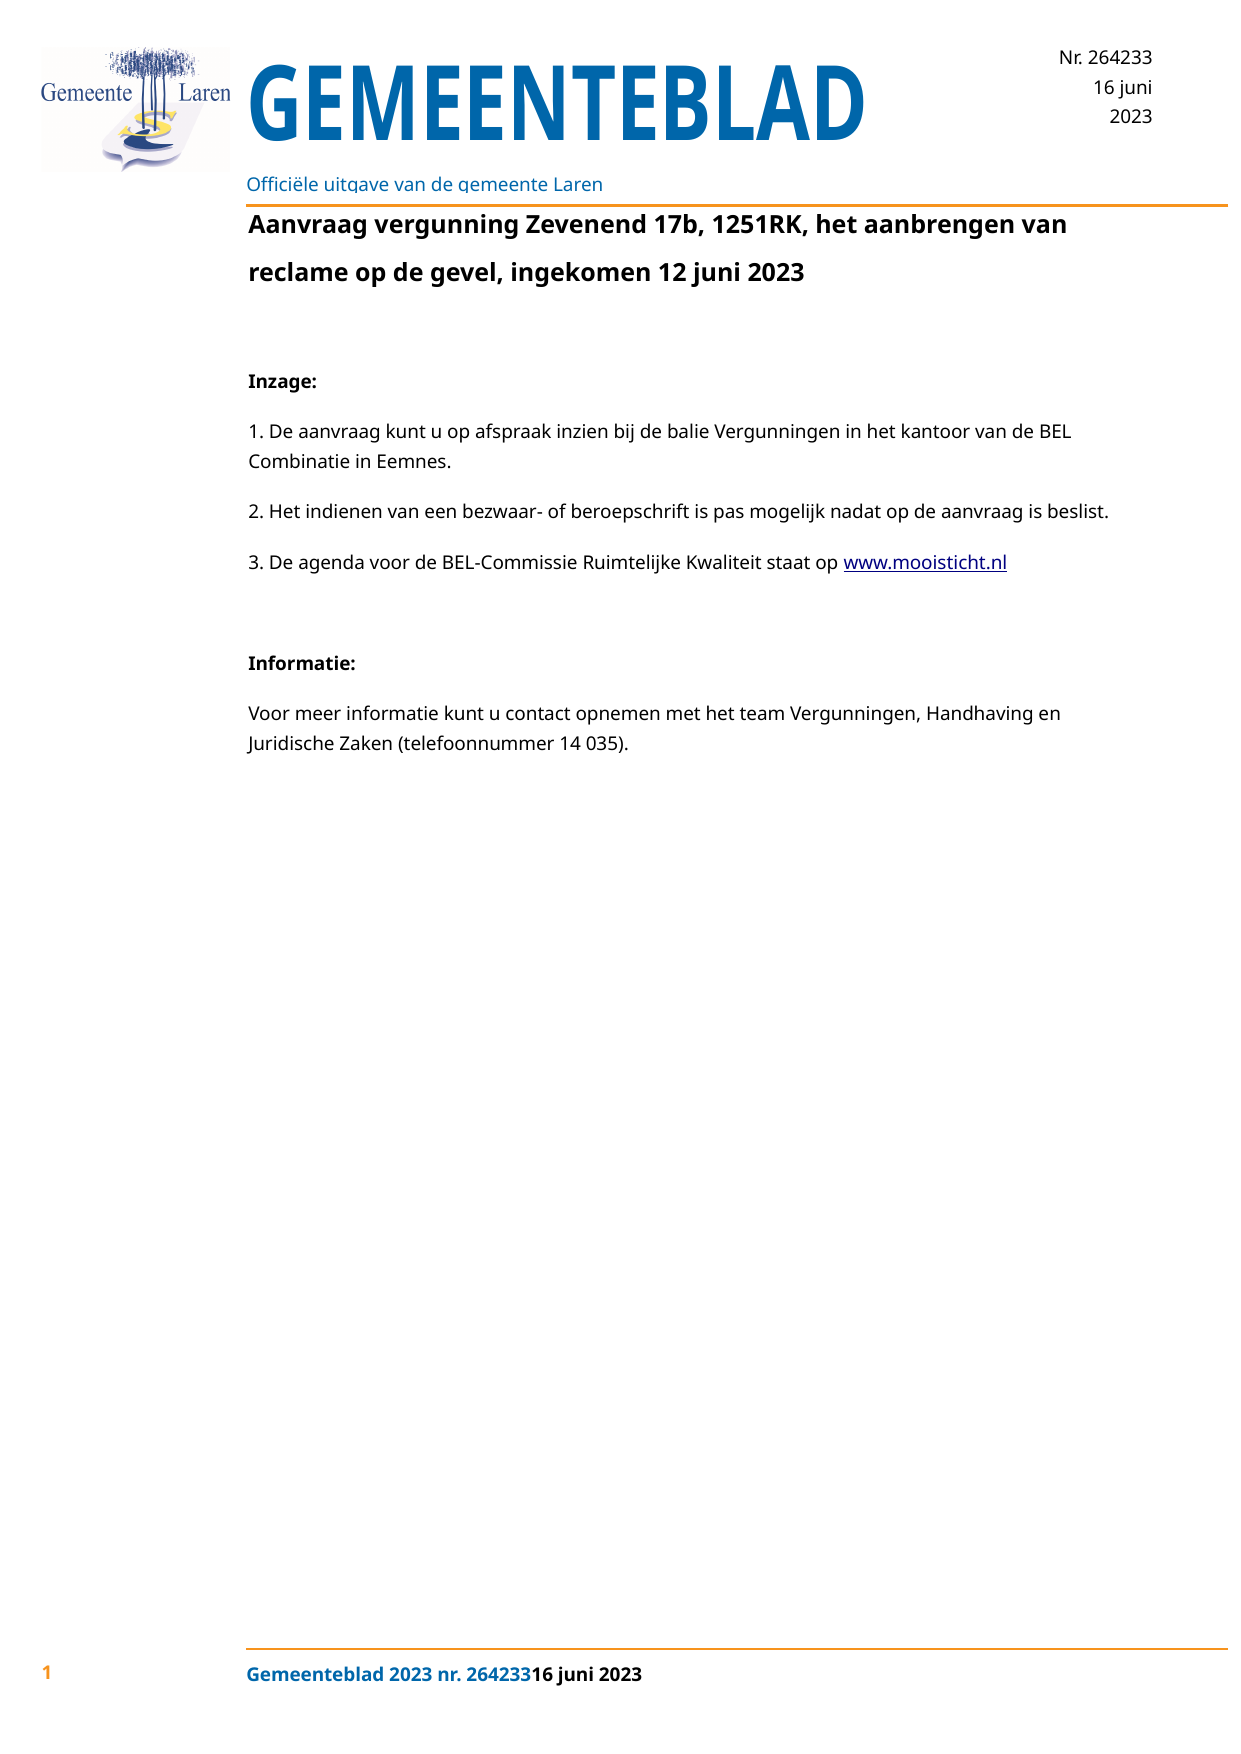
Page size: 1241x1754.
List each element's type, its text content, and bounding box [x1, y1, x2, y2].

text 2. Het indienen van een bezwaar- of beroepschrift is pas mogelijk nadat op de aanvraag is beslist. [248, 499, 1152, 524]
text Voor meer informatie kunt u contact opnemen met het team Vergunningen, Handhaving en Juridische Zaken (telefoonnummer 14 035). [248, 700, 1152, 756]
text 3. De agenda voor de BEL-Commissie Ruimtelijke Kwaliteit staat op www.mooisticht.nl [248, 549, 1152, 575]
text Inzage: [248, 368, 1152, 394]
text 1. De aanvraag kunt u op afspraak inzien bij de balie Vergunningen in het kantoor van de BEL Combinatie in Eemnes. [248, 419, 1152, 474]
text Informatie: [248, 650, 1152, 676]
text Aanvraag vergunning Zevenend 17b, 1251RK, het aanbrengen van reclame op de gevel, ingekomen 12 juni 2023 [248, 207, 1152, 288]
picture [41, 47, 231, 172]
